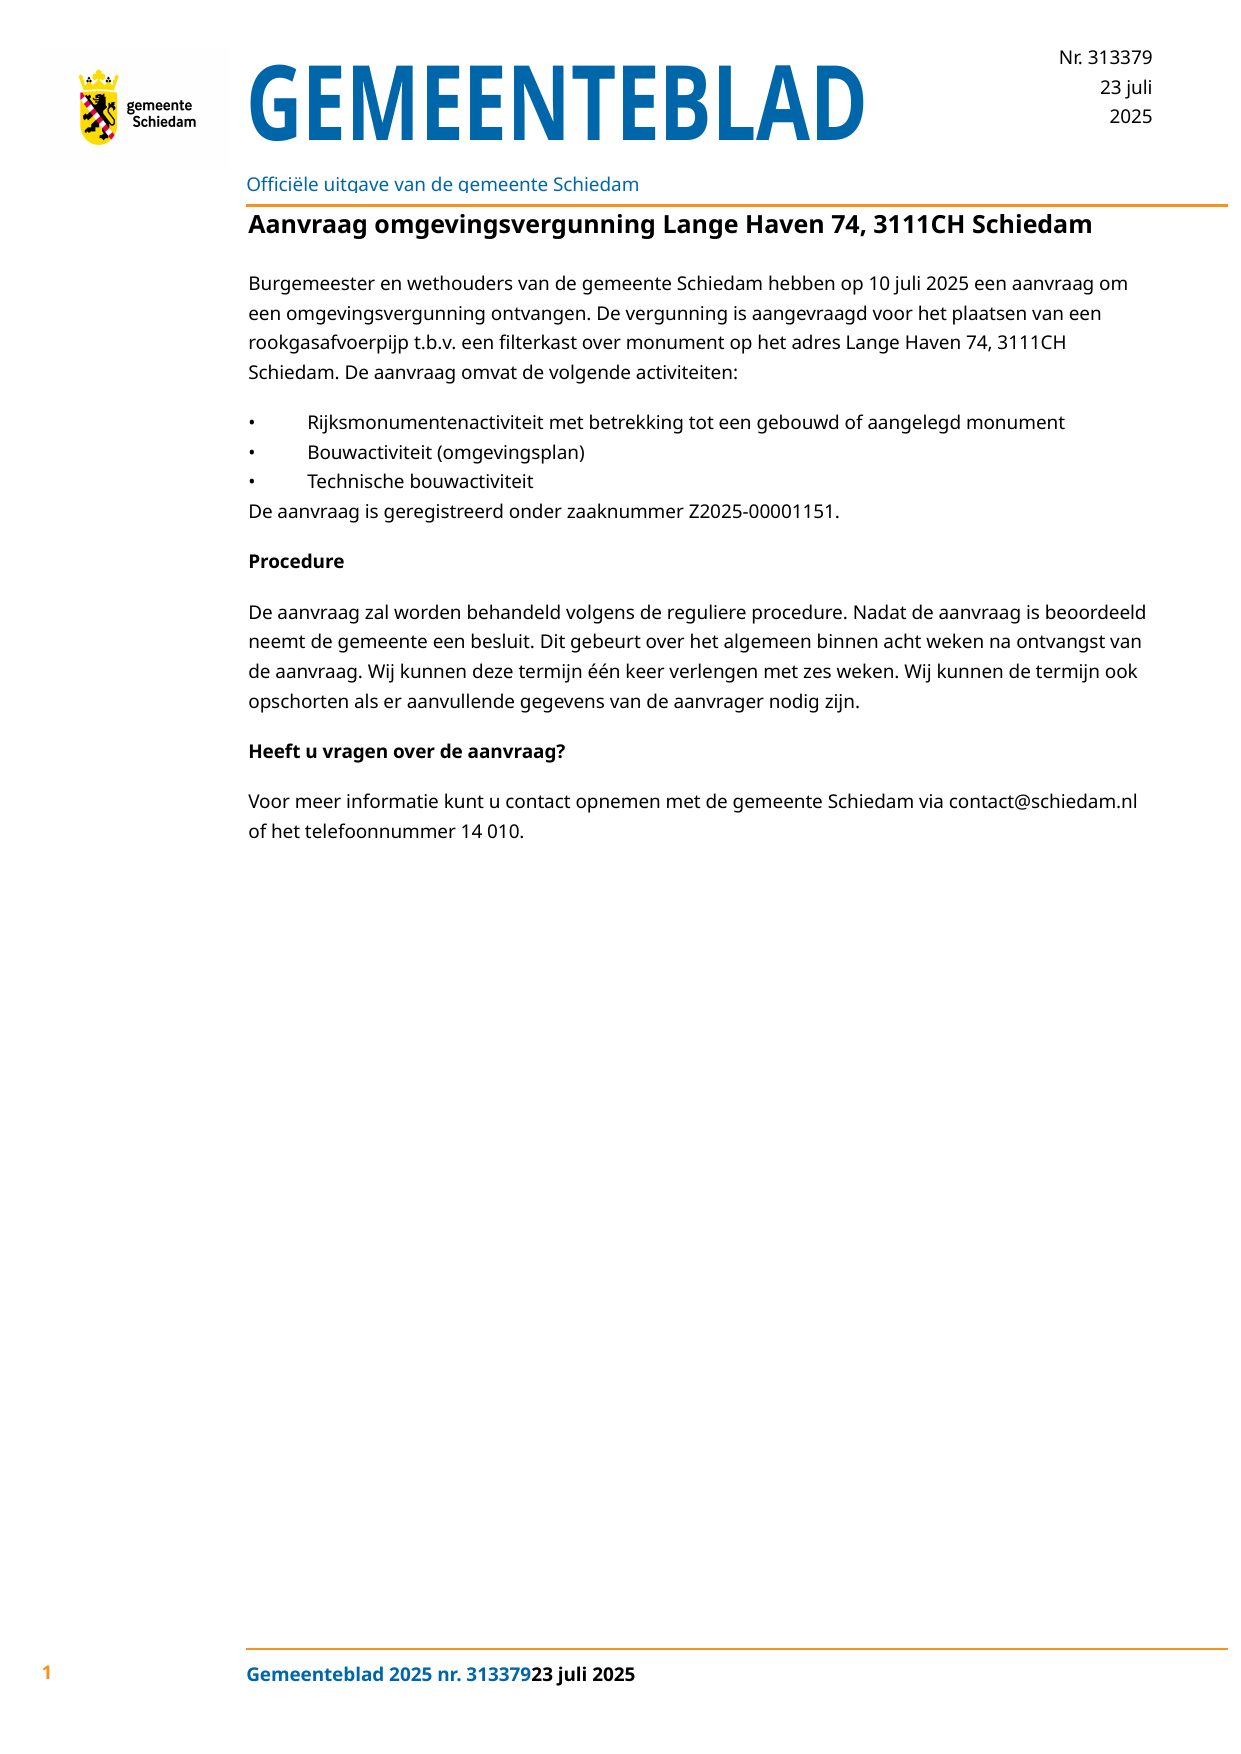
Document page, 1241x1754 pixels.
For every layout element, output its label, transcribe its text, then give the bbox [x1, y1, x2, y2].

text Burgemeester en wethouders van de gemeente Schiedam hebben op 10 juli 2025 een aanvraag om een omgevingsvergunning ontvangen. De vergunning is aangevraagd voor het plaatsen van een rookgasafvoerpijp t.b.v. een filterkast over monument op het adres Lange Haven 74, 3111CH Schiedam. De aanvraag omvat de volgende activiteiten: [248, 270, 1152, 385]
text De aanvraag zal worden behandeld volgens de reguliere procedure. Nadat de aanvraag is beoordeeld neemt de gemeente een besluit. Dit gebeurt over het algemeen binnen acht weken na ontvangst van de aanvraag. Wij kunnen deze termijn één keer verlengen met zes weken. Wij kunnen de termijn ook opschorten als er aanvullende gegevens van de aanvrager nodig zijn. [248, 599, 1152, 713]
list Rijksmonumentenactiviteit met betrekking tot een gebouwd of aangelegd monument [248, 409, 1152, 435]
text Procedure [248, 549, 1152, 574]
text De aanvraag is geregistreerd onder zaaknummer Z2025-00001151. [248, 498, 1152, 524]
picture [41, 47, 231, 172]
text Voor meer informatie kunt u contact opnemen met de gemeente Schiedam via contact@schiedam.nl of het telefoonnummer 14 010. [248, 789, 1152, 844]
list Technische bouwactiviteit [248, 469, 1152, 494]
text Aanvraag omgevingsvergunning Lange Haven 74, 3111CH Schiedam [248, 207, 1152, 241]
text Heeft u vragen over de aanvraag? [248, 738, 1152, 764]
list Bouwactiviteit (omgevingsplan) [248, 439, 1152, 465]
